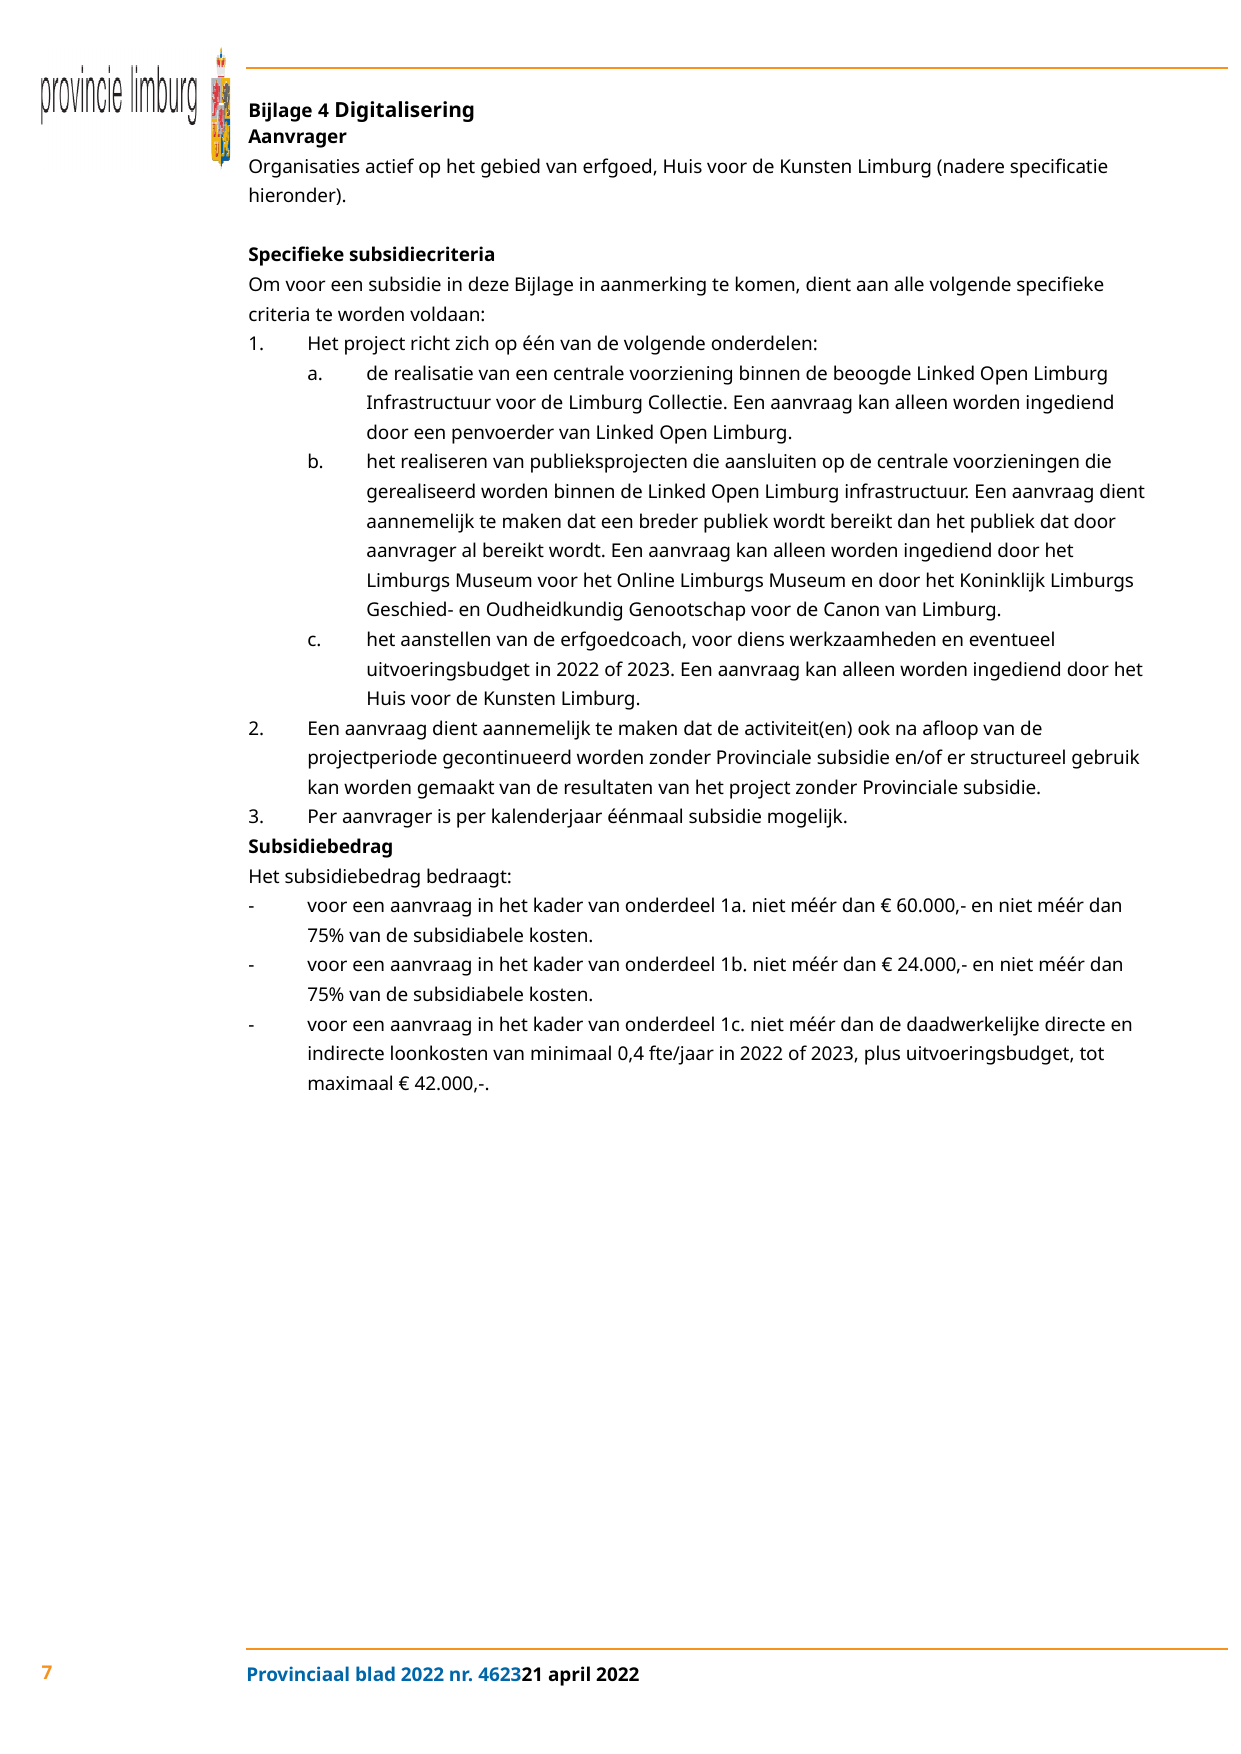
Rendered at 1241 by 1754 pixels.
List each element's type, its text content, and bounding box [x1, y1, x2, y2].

text Aanvrager [248, 123, 1152, 149]
list voor een aanvraag in het kader van onderdeel 1a. niet méér dan € 60.000,- en niet méér dan 75% van de subsidiabele kosten. [248, 892, 1152, 948]
text Bijlage 4 Digitalisering [248, 95, 1152, 123]
list het aanstellen van de erfgoedcoach, voor diens werkzaamheden en eventueel uitvoeringsbudget in 2022 of 2023. Een aanvraag kan alleen worden ingediend door het Huis voor de Kunsten Limburg. [307, 626, 1152, 711]
text Het subsidiebedrag bedraagt: [248, 863, 1152, 889]
list de realisatie van een centrale voorziening binnen de beoogde Linked Open Limburg Infrastructuur voor de Limburg Collectie. Een aanvraag kan alleen worden ingediend door een penvoerder van Linked Open Limburg. [307, 360, 1152, 445]
text Organisaties actief op het gebied van erfgoed, Huis voor de Kunsten Limburg (nadere specificatie hieronder). [248, 153, 1152, 208]
list Het project richt zich op één van de volgende onderdelen: [248, 330, 1152, 356]
text Om voor een subsidie in deze Bijlage in aanmerking te komen, dient aan alle volgende specifieke criteria te worden voldaan: [248, 271, 1152, 327]
list het realiseren van publieksprojecten die aansluiten op de centrale voorzieningen die gerealiseerd worden binnen de Linked Open Limburg infrastructuur. Een aanvraag dient aannemelijk te maken dat een breder publiek wordt bereikt dan het publiek dat door aanvrager al bereikt wordt. Een aanvraag kan alleen worden ingediend door het Limburgs Museum voor het Online Limburgs Museum en door het Koninklijk Limburgs Geschied- en Oudheidkundig Genootschap voor de Canon van Limburg. [307, 449, 1152, 622]
list voor een aanvraag in het kader van onderdeel 1c. niet méér dan de daadwerkelijke directe en indirecte loonkosten van minimaal 0,4 fte/jaar in 2022 of 2023, plus uitvoeringsbudget, tot maximaal € 42.000,-. [248, 1011, 1152, 1096]
picture [41, 47, 231, 172]
list Een aanvraag dient aannemelijk te maken dat de activiteit(en) ook na afloop van de projectperiode gecontinueerd worden zonder Provinciale subsidie en/of er structureel gebruik kan worden gemaakt van de resultaten van het project zonder Provinciale subsidie. [248, 715, 1152, 800]
list voor een aanvraag in het kader van onderdeel 1b. niet méér dan € 24.000,- en niet méér dan 75% van de subsidiabele kosten. [248, 952, 1152, 1007]
text Specifieke subsidiecriteria [248, 242, 1152, 267]
text Subsidiebedrag [248, 833, 1152, 859]
list Per aanvrager is per kalenderjaar éénmaal subsidie mogelijk. [248, 804, 1152, 829]
